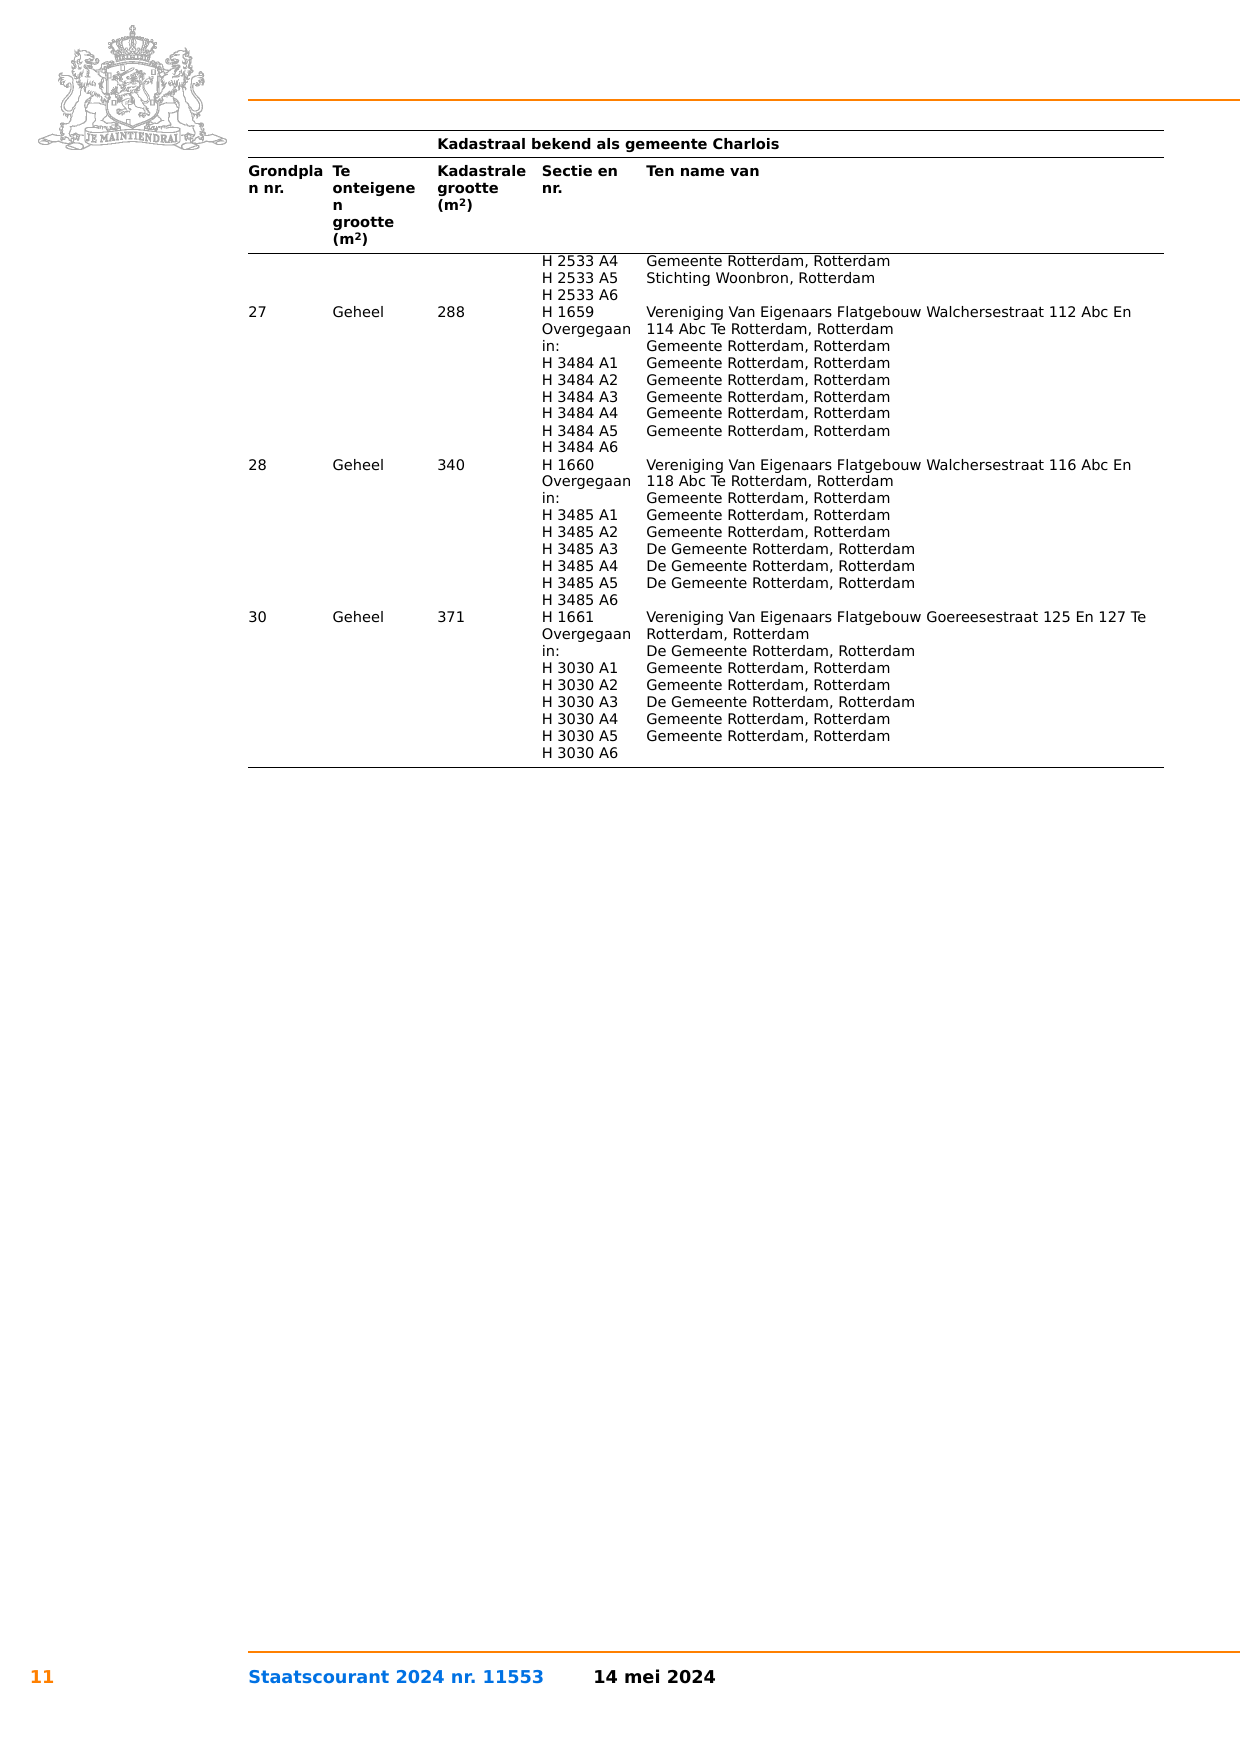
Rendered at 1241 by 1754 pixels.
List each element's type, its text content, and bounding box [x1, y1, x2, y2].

table_cell Te onteigenen grootte (m2) [326, 158, 431, 253]
table_cell Vereniging Van Eigenaars Flatgebouw Walchersestraat 112 Abc En 114 Abc Te Rotterdam, Rotterdam Gemeente Rotterdam, Rotterdam Gemeente Rotterdam, Rotterdam Gemeente Rotterdam, Rotterdam Gemeente Rotterdam, Rotterdam Gemeente Rotterdam, Rotterdam Gemeente Rotterdam, Rotterdam [640, 304, 1163, 456]
table_cell H 1659 Overgegaan in: H 3484 A1 H 3484 A2 H 3484 A3 H 3484 A4 H 3484 A5 H 3484 A6 [536, 304, 640, 456]
table_cell H 1661 Overgegaan in: H 3030 A1 H 3030 A2 H 3030 A3 H 3030 A4 H 3030 A5 H 3030 A6 [536, 609, 640, 767]
table_cell 340 [431, 456, 536, 609]
table_cell Ten name van [640, 158, 1163, 253]
table_cell Gemeente Rotterdam, Rotterdam Stichting Woonbron, Rotterdam [640, 254, 1163, 303]
table_cell [431, 254, 536, 303]
table_cell Kadastrale grootte (m2) [431, 158, 536, 253]
table_cell Grondplan nr. [248, 158, 326, 253]
table_cell Vereniging Van Eigenaars Flatgebouw Walchersestraat 116 Abc En 118 Abc Te Rotterdam, Rotterdam Gemeente Rotterdam, Rotterdam Gemeente Rotterdam, Rotterdam Gemeente Rotterdam, Rotterdam De Gemeente Rotterdam, Rotterdam De Gemeente Rotterdam, Rotterdam De Gemeente Rotterdam, Rotterdam [640, 456, 1163, 609]
table_cell [248, 254, 326, 303]
table_cell 371 [431, 609, 536, 767]
picture [38, 25, 227, 150]
table_header [248, 131, 431, 157]
table_cell Geheel [326, 304, 431, 456]
table_cell 27 [248, 304, 326, 456]
table_cell 30 [248, 609, 326, 767]
table_cell Geheel [326, 456, 431, 609]
table_cell 288 [431, 304, 536, 456]
table_cell H 1660 Overgegaan in: H 3485 A1 H 3485 A2 H 3485 A3 H 3485 A4 H 3485 A5 H 3485 A6 [536, 456, 640, 609]
table_cell Vereniging Van Eigenaars Flatgebouw Goereesestraat 125 En 127 Te Rotterdam, Rotterdam De Gemeente Rotterdam, Rotterdam Gemeente Rotterdam, Rotterdam Gemeente Rotterdam, Rotterdam De Gemeente Rotterdam, Rotterdam Gemeente Rotterdam, Rotterdam Gemeente Rotterdam, Rotterdam [640, 609, 1163, 767]
table_cell Geheel [326, 609, 431, 767]
table_header Kadastraal bekend als gemeente Charlois [431, 131, 1163, 157]
table_cell H 2533 A4 H 2533 A5 H 2533 A6 [536, 254, 640, 303]
table_cell 28 [248, 456, 326, 609]
table_cell Sectie en nr. [536, 158, 640, 253]
table_cell [326, 254, 431, 303]
